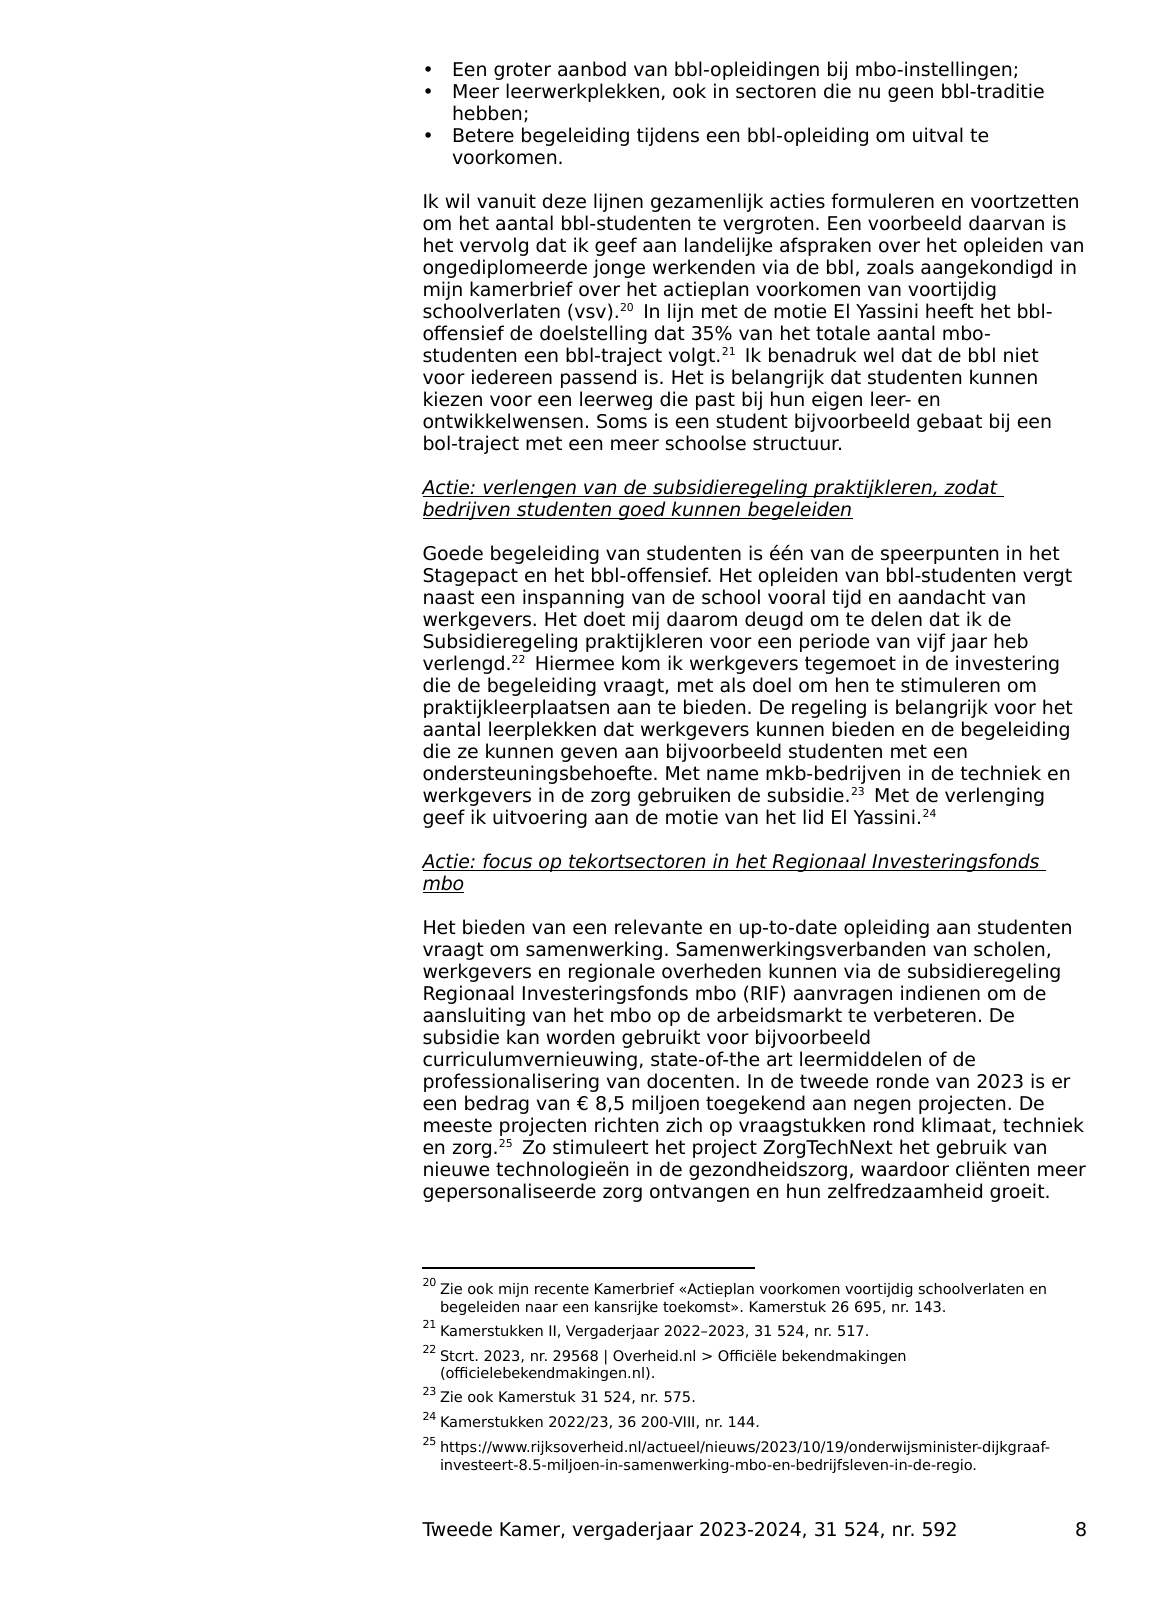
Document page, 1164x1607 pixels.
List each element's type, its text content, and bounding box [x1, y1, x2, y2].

text Ik wil vanuit deze lijnen gezamenlijk acties formuleren en voortzetten om het aantal bbl-studenten te vergroten. Een voorbeeld daarvan is het vervolg dat ik geef aan landelijke afspraken over het opleiden van ongediplomeerde jonge werkenden via de bbl, zoals aangekondigd in mijn kamerbrief over het actieplan voorkomen van voortijdig schoolverlaten (vsv). In lijn met de motie El Yassini heeft het bbl-offensief de doelstelling dat 35% van het totale aantal mbo-studenten een bbl-traject volgt. Ik benadruk wel dat de bbl niet voor iedereen passend is. Het is belangrijk dat studenten kunnen kiezen voor een leerweg die past bij hun eigen leer- en ontwikkelwensen. Soms is een student bijvoorbeeld gebaat bij een bol-traject met een meer schoolse structuur. [422, 191, 1087, 455]
text Het bieden van een relevante en up-to-date opleiding aan studenten vraagt om samenwerking. Samenwerkingsverbanden van scholen, werkgevers en regionale overheden kunnen via de subsidieregeling Regionaal Investeringsfonds mbo (RIF) aanvragen indienen om de aansluiting van het mbo op de arbeidsmarkt te verbeteren. De subsidie kan worden gebruikt voor bijvoorbeeld curriculumvernieuwing, state-of-the art leermiddelen of de professionalisering van docenten. In de tweede ronde van 2023 is er een bedrag van € 8,5 miljoen toegekend aan negen projecten. De meeste projecten richten zich op vraagstukken rond klimaat, techniek en zorg. Zo stimuleert het project ZorgTechNext het gebruik van nieuwe technologieën in de gezondheidszorg, waardoor cliënten meer gepersonaliseerde zorg ontvangen en hun zelfredzaamheid groeit. [422, 917, 1087, 1203]
text Kamerstukken 2022/23, 36 200-VIII, nr. 144. [422, 1410, 1087, 1432]
text Kamerstukken II, Vergaderjaar 2022–2023, 31 524, nr. 517. [422, 1318, 1087, 1341]
text Zie ook mijn recente Kamerbrief «Actieplan voorkomen voortijdig schoolverlaten en begeleiden naar een kansrijke toekomst». Kamerstuk 26 695, nr. 143. [422, 1277, 1087, 1316]
text Stcrt. 2023, nr. 29568 | Overheid.nl > Officiële bekendmakingen (officielebekendmakingen.nl). [422, 1343, 1087, 1382]
subtitle Actie: focus op tekortsectoren in het Regionaal Investeringsfonds mbo [422, 851, 1087, 895]
text • Een groter aanbod van bbl-opleidingen bij mbo-instellingen; [422, 59, 1087, 81]
text • Betere begeleiding tijdens een bbl-opleiding om uitval te voorkomen. [422, 125, 1087, 169]
subtitle Actie: verlengen van de subsidieregeling praktijkleren, zodat bedrijven studenten goed kunnen begeleiden [422, 477, 1087, 521]
text Zie ook Kamerstuk 31 524, nr. 575. [422, 1385, 1087, 1407]
text https://www.rijksoverheid.nl/actueel/nieuws/2023/10/19/onderwijsminister-dijkgraaf-investeert-8.5-miljoen-in-samenwerking-mbo-en-bedrijfsleven-in-de-regio. [422, 1435, 1087, 1474]
text • Meer leerwerkplekken, ook in sectoren die nu geen bbl-traditie hebben; [422, 81, 1087, 125]
text Goede begeleiding van studenten is één van de speerpunten in het Stagepact en het bbl-offensief. Het opleiden van bbl-studenten vergt naast een inspanning van de school vooral tijd en aandacht van werkgevers. Het doet mij daarom deugd om te delen dat ik de Subsidieregeling praktijkleren voor een periode van vijf jaar heb verlengd. Hiermee kom ik werkgevers tegemoet in de investering die de begeleiding vraagt, met als doel om hen te stimuleren om praktijkleerplaatsen aan te bieden. De regeling is belangrijk voor het aantal leerplekken dat werkgevers kunnen bieden en de begeleiding die ze kunnen geven aan bijvoorbeeld studenten met een ondersteuningsbehoefte. Met name mkb-bedrijven in de techniek en werkgevers in de zorg gebruiken de subsidie. Met de verlenging geef ik uitvoering aan de motie van het lid El Yassini. [422, 543, 1087, 829]
